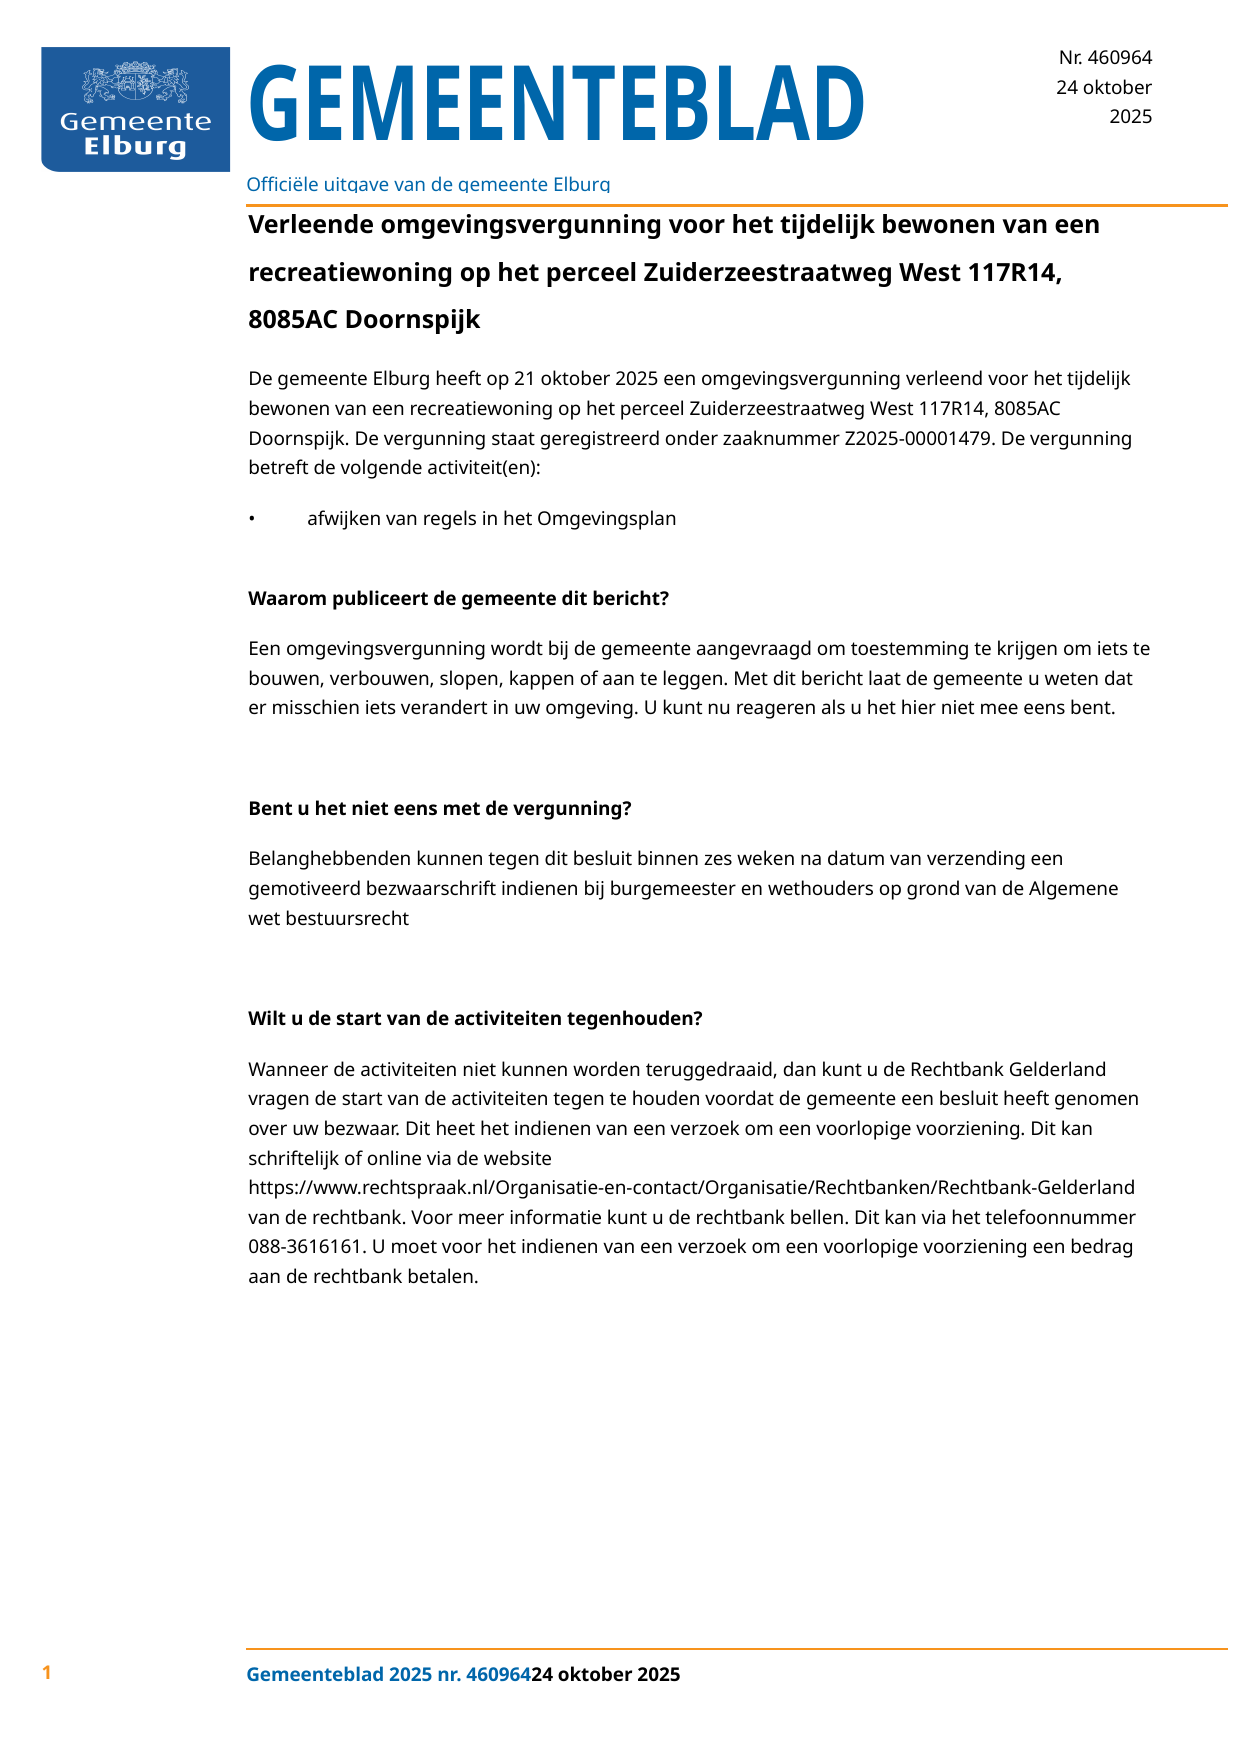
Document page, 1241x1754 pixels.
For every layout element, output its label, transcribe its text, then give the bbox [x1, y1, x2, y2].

text Bent u het niet eens met de vergunning? [248, 795, 1152, 821]
text Waarom publiceert de gemeente dit bericht? [248, 585, 1152, 610]
text Belanghebbenden kunnen tegen dit besluit binnen zes weken na datum van verzending een gemotiveerd bezwaarschrift indienen bij burgemeester en wethouders op grond van de Algemene wet bestuursrecht [248, 846, 1152, 930]
picture [41, 47, 231, 172]
text Een omgevingsvergunning wordt bij de gemeente aangevraagd om toestemming te krijgen om iets te bouwen, verbouwen, slopen, kappen of aan te leggen. Met dit bericht laat de gemeente u weten dat er misschien iets verandert in uw omgeving. U kunt nu reageren als u het hier niet mee eens bent. [248, 635, 1152, 720]
text De gemeente Elburg heeft op 21 oktober 2025 een omgevingsvergunning verleend voor het tijdelijk bewonen van een recreatiewoning op het perceel Zuiderzeestraatweg West 117R14, 8085AC Doornspijk. De vergunning staat geregistreerd onder zaaknummer Z2025-00001479. De vergunning betreft de volgende activiteit(en): [248, 366, 1152, 480]
text Verleende omgevingsvergunning voor het tijdelijk bewonen van een recreatiewoning op het perceel Zuiderzeestraatweg West 117R14, 8085AC Doornspijk [248, 207, 1152, 336]
text Wilt u de start van de activiteiten tegenhouden? [248, 1006, 1152, 1031]
list afwijken van regels in het Omgevingsplan [248, 505, 1152, 530]
text Wanneer de activiteiten niet kunnen worden teruggedraaid, dan kunt u de Rechtbank Gelderland vragen de start van de activiteiten tegen te houden voordat de gemeente een besluit heeft genomen over uw bezwaar. Dit heet het indienen van een verzoek om een voorlopige voorziening. Dit kan schriftelijk of online via de website https://www.rechtspraak.nl/Organisatie-en-contact/Organisatie/Rechtbanken/Rechtbank-Gelderland van de rechtbank. Voor meer informatie kunt u de rechtbank bellen. Dit kan via het telefoonnummer 088-3616161. U moet voor het indienen van een verzoek om een voorlopige voorziening een bedrag aan de rechtbank betalen. [248, 1056, 1152, 1289]
